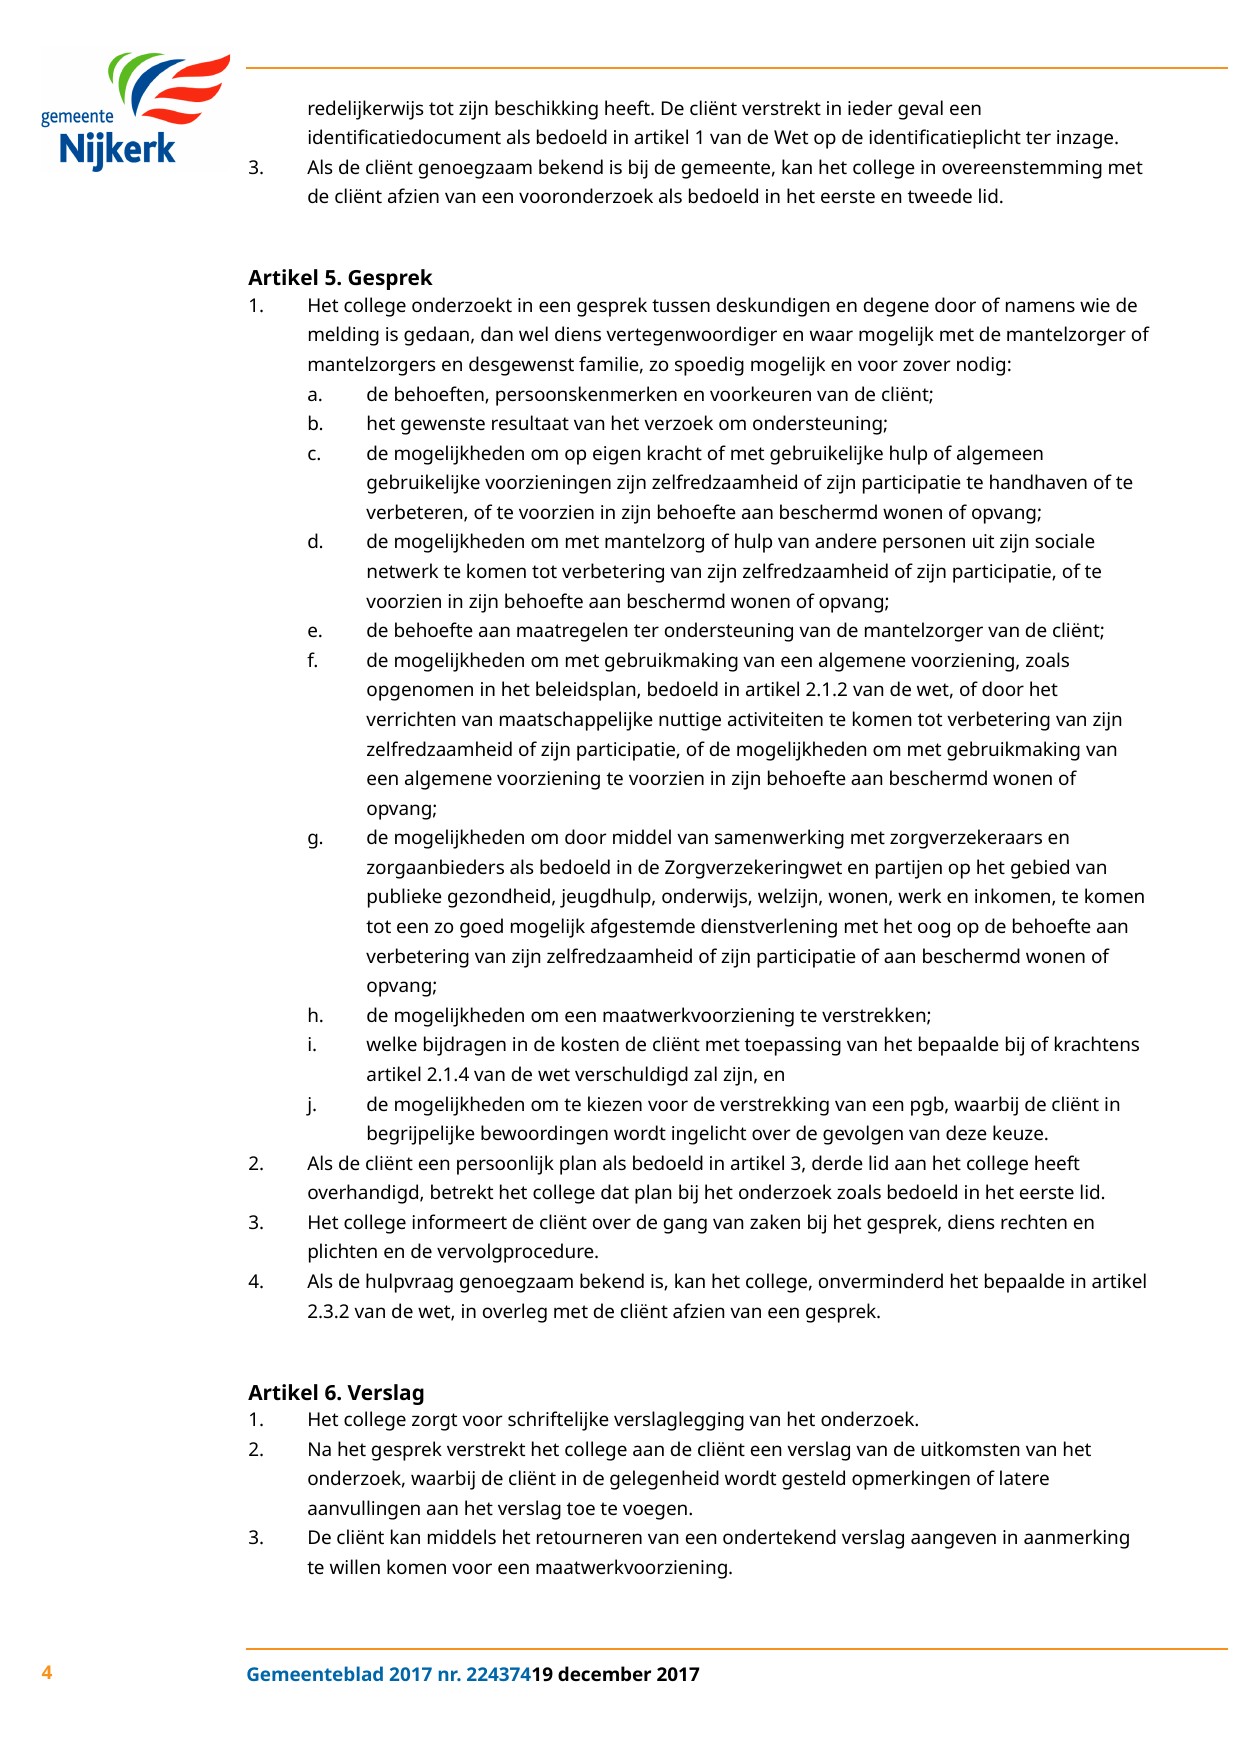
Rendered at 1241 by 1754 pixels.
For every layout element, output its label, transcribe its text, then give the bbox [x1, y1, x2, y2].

list het gewenste resultaat van het verzoek om ondersteuning; [307, 410, 1152, 436]
picture [41, 47, 231, 172]
list Na het gesprek verstrekt het college aan de cliënt een verslag van de uitkomsten van het onderzoek, waarbij de cliënt in de gelegenheid wordt gesteld opmerkingen of latere aanvullingen aan het verslag toe te voegen. [248, 1436, 1152, 1521]
list de behoeften, persoonskenmerken en voorkeuren van de cliënt; [307, 381, 1152, 406]
list Het college informeert de cliënt over de gang van zaken bij het gesprek, diens rechten en plichten en de vervolgprocedure. [248, 1209, 1152, 1264]
list de mogelijkheden om door middel van samenwerking met zorgverzekeraars en zorgaanbieders als bedoeld in de Zorgverzekeringwet en partijen op het gebied van publieke gezondheid, jeugdhulp, onderwijs, welzijn, wonen, werk en inkomen, te komen tot een zo goed mogelijk afgestemde dienstverlening met het oog op de behoefte aan verbetering van zijn zelfredzaamheid of zijn participatie of aan beschermd wonen of opvang; [307, 824, 1152, 998]
list Het college zorgt voor schriftelijke verslaglegging van het onderzoek. [248, 1406, 1152, 1432]
list Het college onderzoekt in een gesprek tussen deskundigen en degene door of namens wie de melding is gedaan, dan wel diens vertegenwoordiger en waar mogelijk met de mantelzorger of mantelzorgers en desgewenst familie, zo spoedig mogelijk en voor zover nodig: [248, 292, 1152, 377]
list Als de cliënt een persoonlijk plan als bedoeld in artikel 3, derde lid aan het college heeft overhandigd, betrekt het college dat plan bij het onderzoek zoals bedoeld in het eerste lid. [248, 1150, 1152, 1205]
text Artikel 5. Gesprek [248, 263, 1152, 292]
list redelijkerwijs tot zijn beschikking heeft. De cliënt verstrekt in ieder geval een identificatiedocument als bedoeld in artikel 1 van de Wet op de identificatieplicht ter inzage. [248, 95, 1152, 150]
list Als de hulpvraag genoegzaam bekend is, kan het college, onverminderd het bepaalde in artikel 2.3.2 van de wet, in overleg met de cliënt afzien van een gesprek. [248, 1268, 1152, 1323]
list De cliënt kan middels het retourneren van een ondertekend verslag aangeven in aanmerking te willen komen voor een maatwerkvoorziening. [248, 1524, 1152, 1580]
list welke bijdragen in de kosten de cliënt met toepassing van het bepaalde bij of krachtens artikel 2.1.4 van de wet verschuldigd zal zijn, en [307, 1032, 1152, 1087]
text Artikel 6. Verslag [248, 1378, 1152, 1406]
list Als de cliënt genoegzaam bekend is bij de gemeente, kan het college in overeenstemming met de cliënt afzien van een vooronderzoek als bedoeld in het eerste en tweede lid. [248, 154, 1152, 209]
list de mogelijkheden om op eigen kracht of met gebruikelijke hulp of algemeen gebruikelijke voorzieningen zijn zelfredzaamheid of zijn participatie te handhaven of te verbeteren, of te voorzien in zijn behoefte aan beschermd wonen of opvang; [307, 440, 1152, 525]
list de mogelijkheden om met gebruikmaking van een algemene voorziening, zoals opgenomen in het beleidsplan, bedoeld in artikel 2.1.2 van de wet, of door het verrichten van maatschappelijke nuttige activiteiten te komen tot verbetering van zijn zelfredzaamheid of zijn participatie, of de mogelijkheden om met gebruikmaking van een algemene voorziening te voorzien in zijn behoefte aan beschermd wonen of opvang; [307, 647, 1152, 821]
list de mogelijkheden om een maatwerkvoorziening te verstrekken; [307, 1002, 1152, 1028]
list de mogelijkheden om te kiezen voor de verstrekking van een pgb, waarbij de cliënt in begrijpelijke bewoordingen wordt ingelicht over de gevolgen van deze keuze. [307, 1091, 1152, 1146]
list de mogelijkheden om met mantelzorg of hulp van andere personen uit zijn sociale netwerk te komen tot verbetering van zijn zelfredzaamheid of zijn participatie, of te voorzien in zijn behoefte aan beschermd wonen of opvang; [307, 529, 1152, 613]
list de behoefte aan maatregelen ter ondersteuning van de mantelzorger van de cliënt; [307, 617, 1152, 643]
